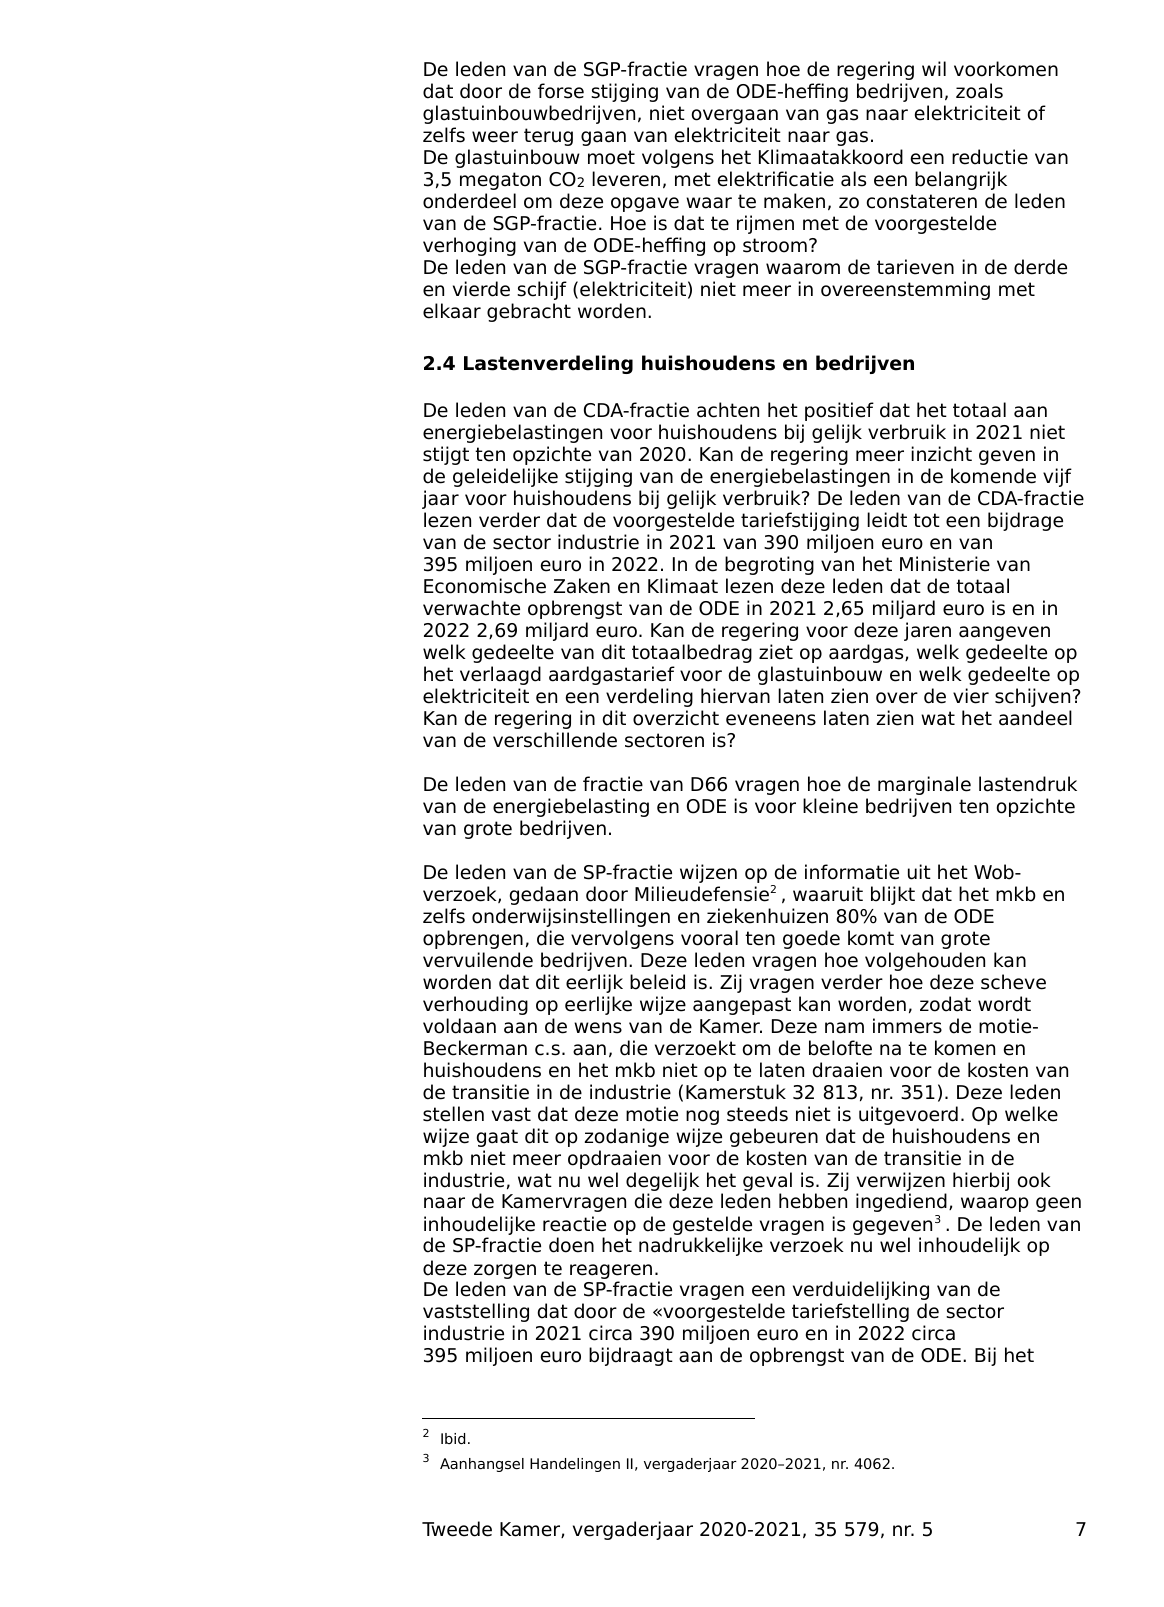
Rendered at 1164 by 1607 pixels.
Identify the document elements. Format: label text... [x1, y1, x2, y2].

text De leden van de SP-fractie wijzen op de informatie uit het Wob-verzoek, gedaan door Milieudefensie, waaruit blijkt dat het mkb en zelfs onderwijsinstellingen en ziekenhuizen 80% van de ODE opbrengen, die vervolgens vooral ten goede komt van grote vervuilende bedrijven. Deze leden vragen hoe volgehouden kan worden dat dit eerlijk beleid is. Zij vragen verder hoe deze scheve verhouding op eerlijke wijze aangepast kan worden, zodat wordt voldaan aan de wens van de Kamer. Deze nam immers de motie-Beckerman c.s. aan, die verzoekt om de belofte na te komen en huishoudens en het mkb niet op te laten draaien voor de kosten van de transitie in de industrie (Kamerstuk 32 813, nr. 351). Deze leden stellen vast dat deze motie nog steeds niet is uitgevoerd. Op welke wijze gaat dit op zodanige wijze gebeuren dat de huishoudens en mkb niet meer opdraaien voor de kosten van de transitie in de industrie, wat nu wel degelijk het geval is. Zij verwijzen hierbij ook naar de Kamervragen die deze leden hebben ingediend, waarop geen inhoudelijke reactie op de gestelde vragen is gegeven. De leden van de SP-fractie doen het nadrukkelijke verzoek nu wel inhoudelijk op deze zorgen te reageren. [422, 862, 1087, 1279]
text De glastuinbouw moet volgens het Klimaatakkoord een reductie van 3,5 megaton CO2 leveren, met elektrificatie als een belangrijk onderdeel om deze opgave waar te maken, zo constateren de leden van de SGP-fractie. Hoe is dat te rijmen met de voorgestelde verhoging van de ODE-heffing op stroom? [422, 147, 1087, 257]
subtitle 2.4 Lastenverdeling huishoudens en bedrijven [422, 353, 1087, 375]
text De leden van de SGP-fractie vragen hoe de regering wil voorkomen dat door de forse stijging van de ODE-heffing bedrijven, zoals glastuinbouwbedrijven, niet overgaan van gas naar elektriciteit of zelfs weer terug gaan van elektriciteit naar gas. [422, 59, 1087, 147]
text De leden van de fractie van D66 vragen hoe de marginale lastendruk van de energiebelasting en ODE is voor kleine bedrijven ten opzichte van grote bedrijven. [422, 774, 1087, 839]
text Aanhangsel Handelingen II, vergaderjaar 2020–2021, nr. 4062. [422, 1452, 1087, 1474]
text De leden van de SP-fractie vragen een verduidelijking van de vaststelling dat door de «voorgestelde tariefstelling de sector industrie in 2021 circa 390 miljoen euro en in 2022 circa 395 miljoen euro bijdraagt aan de opbrengst van de ODE. Bij het [422, 1279, 1087, 1367]
text Ibid. [422, 1427, 1087, 1449]
text De leden van de CDA-fractie achten het positief dat het totaal aan energiebelastingen voor huishoudens bij gelijk verbruik in 2021 niet stijgt ten opzichte van 2020. Kan de regering meer inzicht geven in de geleidelijke stijging van de energiebelastingen in de komende vijf jaar voor huishoudens bij gelijk verbruik? De leden van de CDA-fractie lezen verder dat de voorgestelde tariefstijging leidt tot een bijdrage van de sector industrie in 2021 van 390 miljoen euro en van 395 miljoen euro in 2022. In de begroting van het Ministerie van Economische Zaken en Klimaat lezen deze leden dat de totaal verwachte opbrengst van de ODE in 2021 2,65 miljard euro is en in 2022 2,69 miljard euro. Kan de regering voor deze jaren aangeven welk gedeelte van dit totaalbedrag ziet op aardgas, welk gedeelte op het verlaagd aardgastarief voor de glastuinbouw en welk gedeelte op elektriciteit en een verdeling hiervan laten zien over de vier schijven? Kan de regering in dit overzicht eveneens laten zien wat het aandeel van de verschillende sectoren is? [422, 400, 1087, 751]
text De leden van de SGP-fractie vragen waarom de tarieven in de derde en vierde schijf (elektriciteit) niet meer in overeenstemming met elkaar gebracht worden. [422, 257, 1087, 323]
